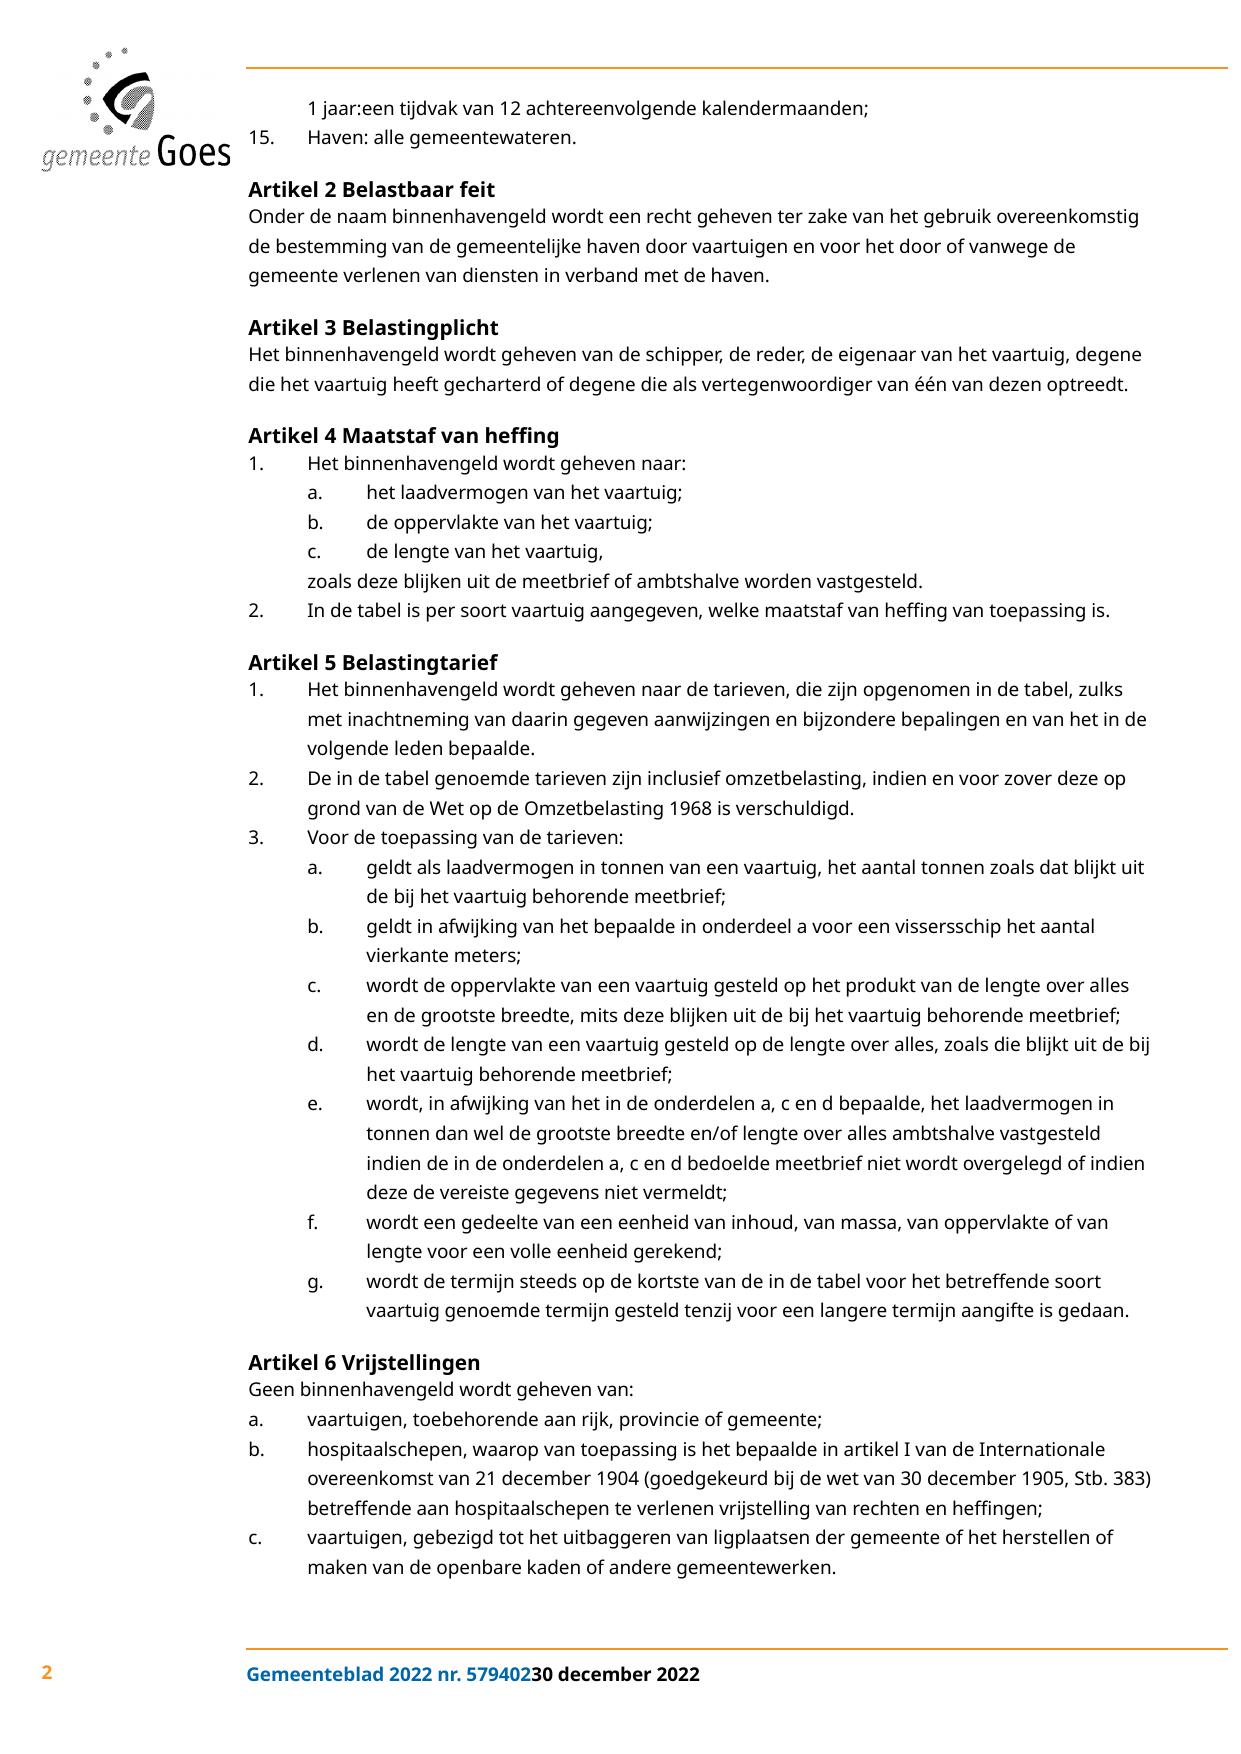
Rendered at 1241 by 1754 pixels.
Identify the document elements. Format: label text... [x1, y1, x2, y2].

list zoals deze blijken uit de meetbrief of ambtshalve worden vastgesteld. [248, 568, 1152, 594]
list In de tabel is per soort vaartuig aangegeven, welke maatstaf van heffing van toepassing is. [248, 598, 1152, 623]
list vaartuigen, gebezigd tot het uitbaggeren van ligplaatsen der gemeente of het herstellen of maken van de openbare kaden of andere gemeentewerken. [248, 1524, 1152, 1580]
list geldt als laadvermogen in tonnen van een vaartuig, het aantal tonnen zoals dat blijkt uit de bij het vaartuig behorende meetbrief; [307, 854, 1152, 909]
list wordt de termijn steeds op de kortste van de in de tabel voor het betreffende soort vaartuig genoemde termijn gesteld tenzij voor een langere termijn aangifte is gedaan. [307, 1268, 1152, 1323]
text Geen binnenhavengeld wordt geheven van: [248, 1377, 1152, 1402]
picture [41, 47, 231, 172]
list Voor de toepassing van de tarieven: [248, 824, 1152, 850]
list de lengte van het vaartuig, [307, 538, 1152, 564]
list vaartuigen, toebehorende aan rijk, provincie of gemeente; [248, 1406, 1152, 1432]
list geldt in afwijking van het bepaalde in onderdeel a voor een vissersschip het aantal vierkante meters; [307, 913, 1152, 968]
text Artikel 2 Belastbaar feit [248, 175, 1152, 203]
list het laadvermogen van het vaartuig; [307, 479, 1152, 505]
list de oppervlakte van het vaartuig; [307, 509, 1152, 534]
list wordt een gedeelte van een eenheid van inhoud, van massa, van oppervlakte of van lengte voor een volle eenheid gerekend; [307, 1209, 1152, 1264]
text Artikel 3 Belastingplicht [248, 313, 1152, 341]
list hospitaalschepen, waarop van toepassing is het bepaalde in artikel I van de Internationale overeenkomst van 21 december 1904 (goedgekeurd bij de wet van 30 december 1905, Stb. 383) betreffende aan hospitaalschepen te verlenen vrijstelling van rechten en heffingen; [248, 1436, 1152, 1521]
list wordt de oppervlakte van een vaartuig gesteld op het produkt van de lengte over alles en de grootste breedte, mits deze blijken uit de bij het vaartuig behorende meetbrief; [307, 972, 1152, 1028]
list Het binnenhavengeld wordt geheven naar de tarieven, die zijn opgenomen in de tabel, zulks met inachtneming van daarin gegeven aanwijzingen en bijzondere bepalingen en van het in de volgende leden bepaalde. [248, 676, 1152, 761]
text Artikel 4 Maatstaf van heffing [248, 421, 1152, 450]
text Onder de naam binnenhavengeld wordt een recht geheven ter zake van het gebruik overeenkomstig de bestemming van de gemeentelijke haven door vaartuigen en voor het door of vanwege de gemeente verlenen van diensten in verband met de haven. [248, 203, 1152, 288]
list wordt, in afwijking van het in de onderdelen a, c en d bepaalde, het laadvermogen in tonnen dan wel de grootste breedte en/of lengte over alles ambtshalve vastgesteld indien de in de onderdelen a, c en d bedoelde meetbrief niet wordt overgelegd of indien deze de vereiste gegevens niet vermeldt; [307, 1091, 1152, 1205]
list Haven: alle gemeentewateren. [248, 124, 1152, 150]
text Artikel 5 Belastingtarief [248, 648, 1152, 676]
list 1 jaar:een tijdvak van 12 achtereenvolgende kalendermaanden; [248, 95, 1152, 121]
text Artikel 6 Vrijstellingen [248, 1348, 1152, 1377]
text Het binnenhavengeld wordt geheven van de schipper, de reder, de eigenaar van het vaartuig, degene die het vaartuig heeft gecharterd of degene die als vertegenwoordiger van één van dezen optreedt. [248, 341, 1152, 397]
list Het binnenhavengeld wordt geheven naar: [248, 450, 1152, 475]
list De in de tabel genoemde tarieven zijn inclusief omzetbelasting, indien en voor zover deze op grond van de Wet op de Omzetbelasting 1968 is verschuldigd. [248, 765, 1152, 821]
list wordt de lengte van een vaartuig gesteld op de lengte over alles, zoals die blijkt uit de bij het vaartuig behorende meetbrief; [307, 1031, 1152, 1087]
